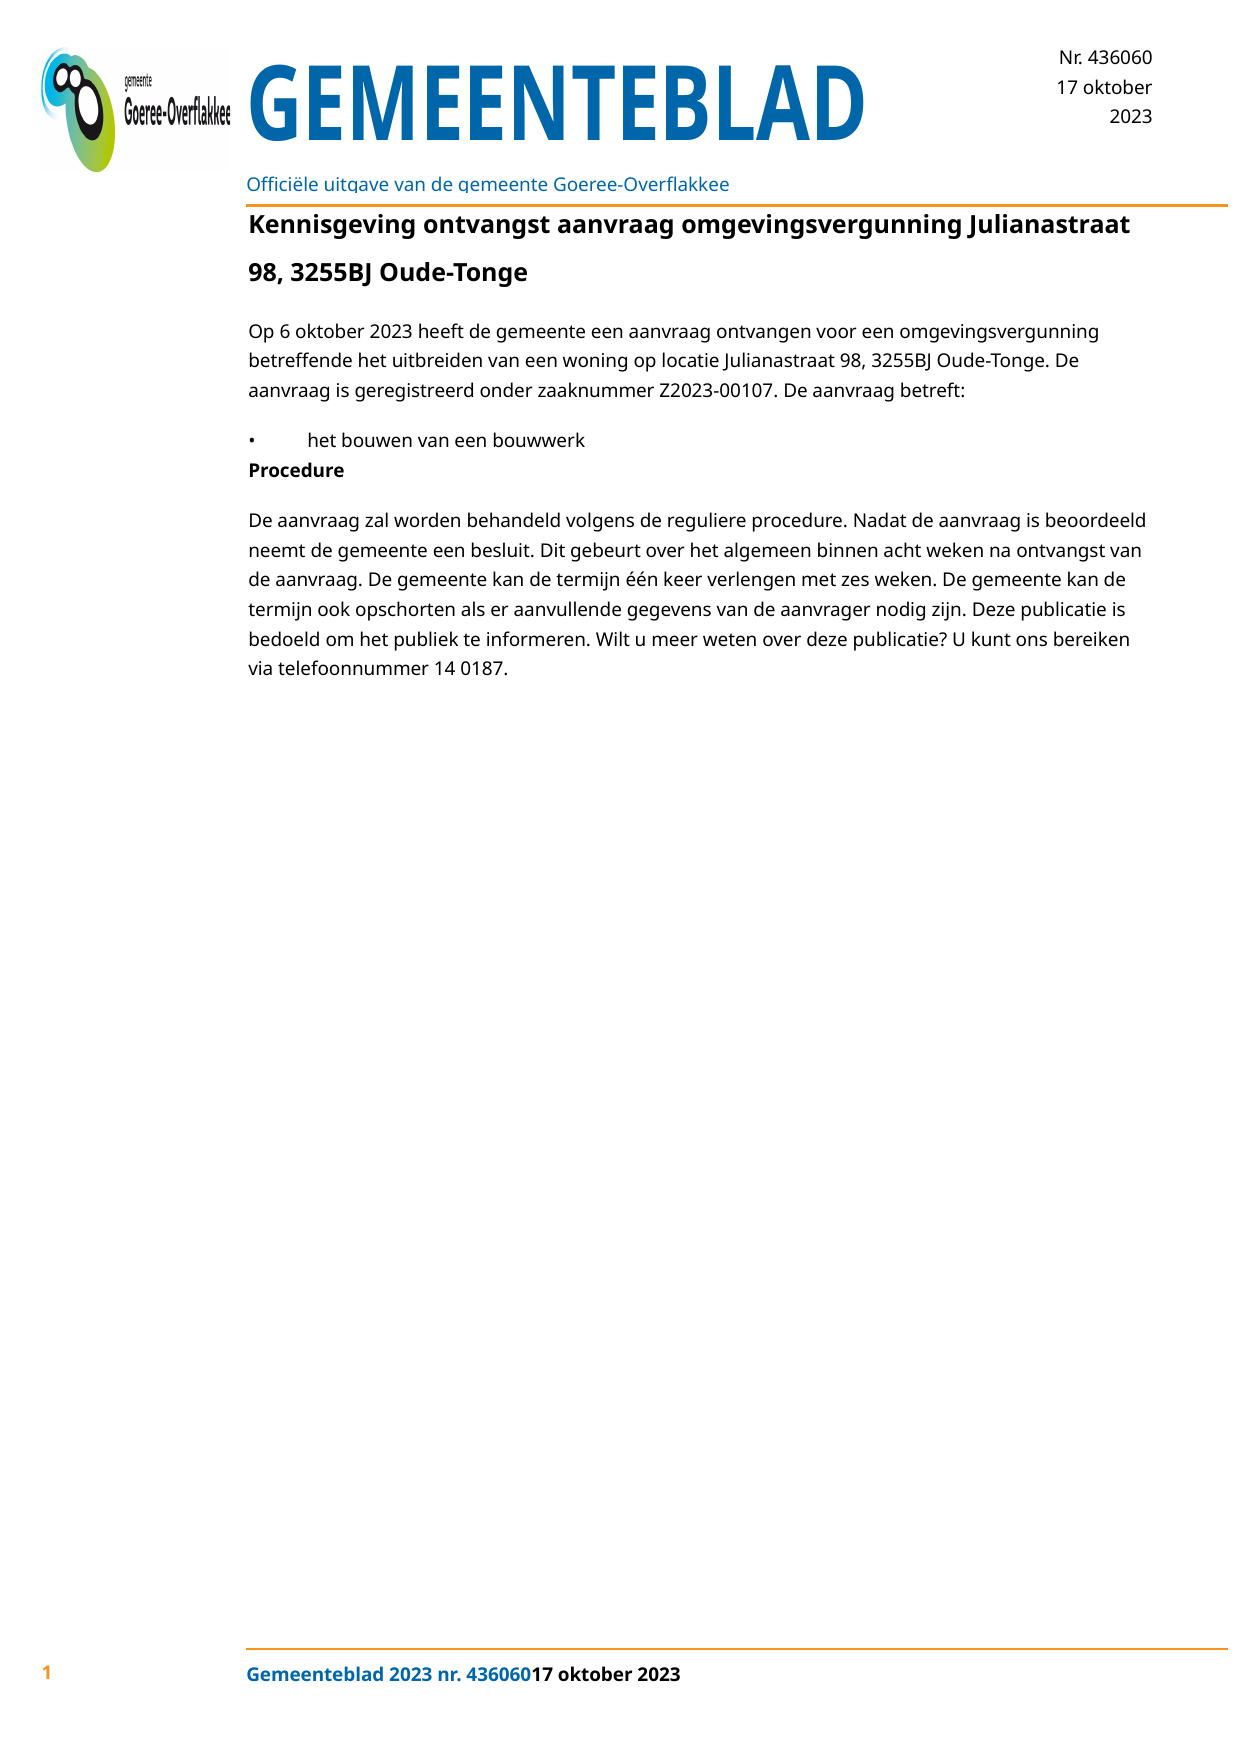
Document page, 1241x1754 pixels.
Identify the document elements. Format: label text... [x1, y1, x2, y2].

text De aanvraag zal worden behandeld volgens de reguliere procedure. Nadat de aanvraag is beoordeeld neemt de gemeente een besluit. Dit gebeurt over het algemeen binnen acht weken na ontvangst van de aanvraag. De gemeente kan de termijn één keer verlengen met zes weken. De gemeente kan de termijn ook opschorten als er aanvullende gegevens van de aanvrager nodig zijn. Deze publicatie is bedoeld om het publiek te informeren. Wilt u meer weten over deze publicatie? U kunt ons bereiken via telefoonnummer 14 0187. [248, 507, 1152, 681]
picture [41, 47, 231, 172]
list het bouwen van een bouwwerk [248, 427, 1152, 453]
text Procedure [248, 457, 1152, 483]
text Kennisgeving ontvangst aanvraag omgevingsvergunning Julianastraat 98, 3255BJ Oude-Tonge [248, 207, 1152, 288]
text Op 6 oktober 2023 heeft de gemeente een aanvraag ontvangen voor een omgevingsvergunning betreffende het uitbreiden van een woning op locatie Julianastraat 98, 3255BJ Oude-Tonge. De aanvraag is geregistreerd onder zaaknummer Z2023-00107. De aanvraag betreft: [248, 318, 1152, 403]
